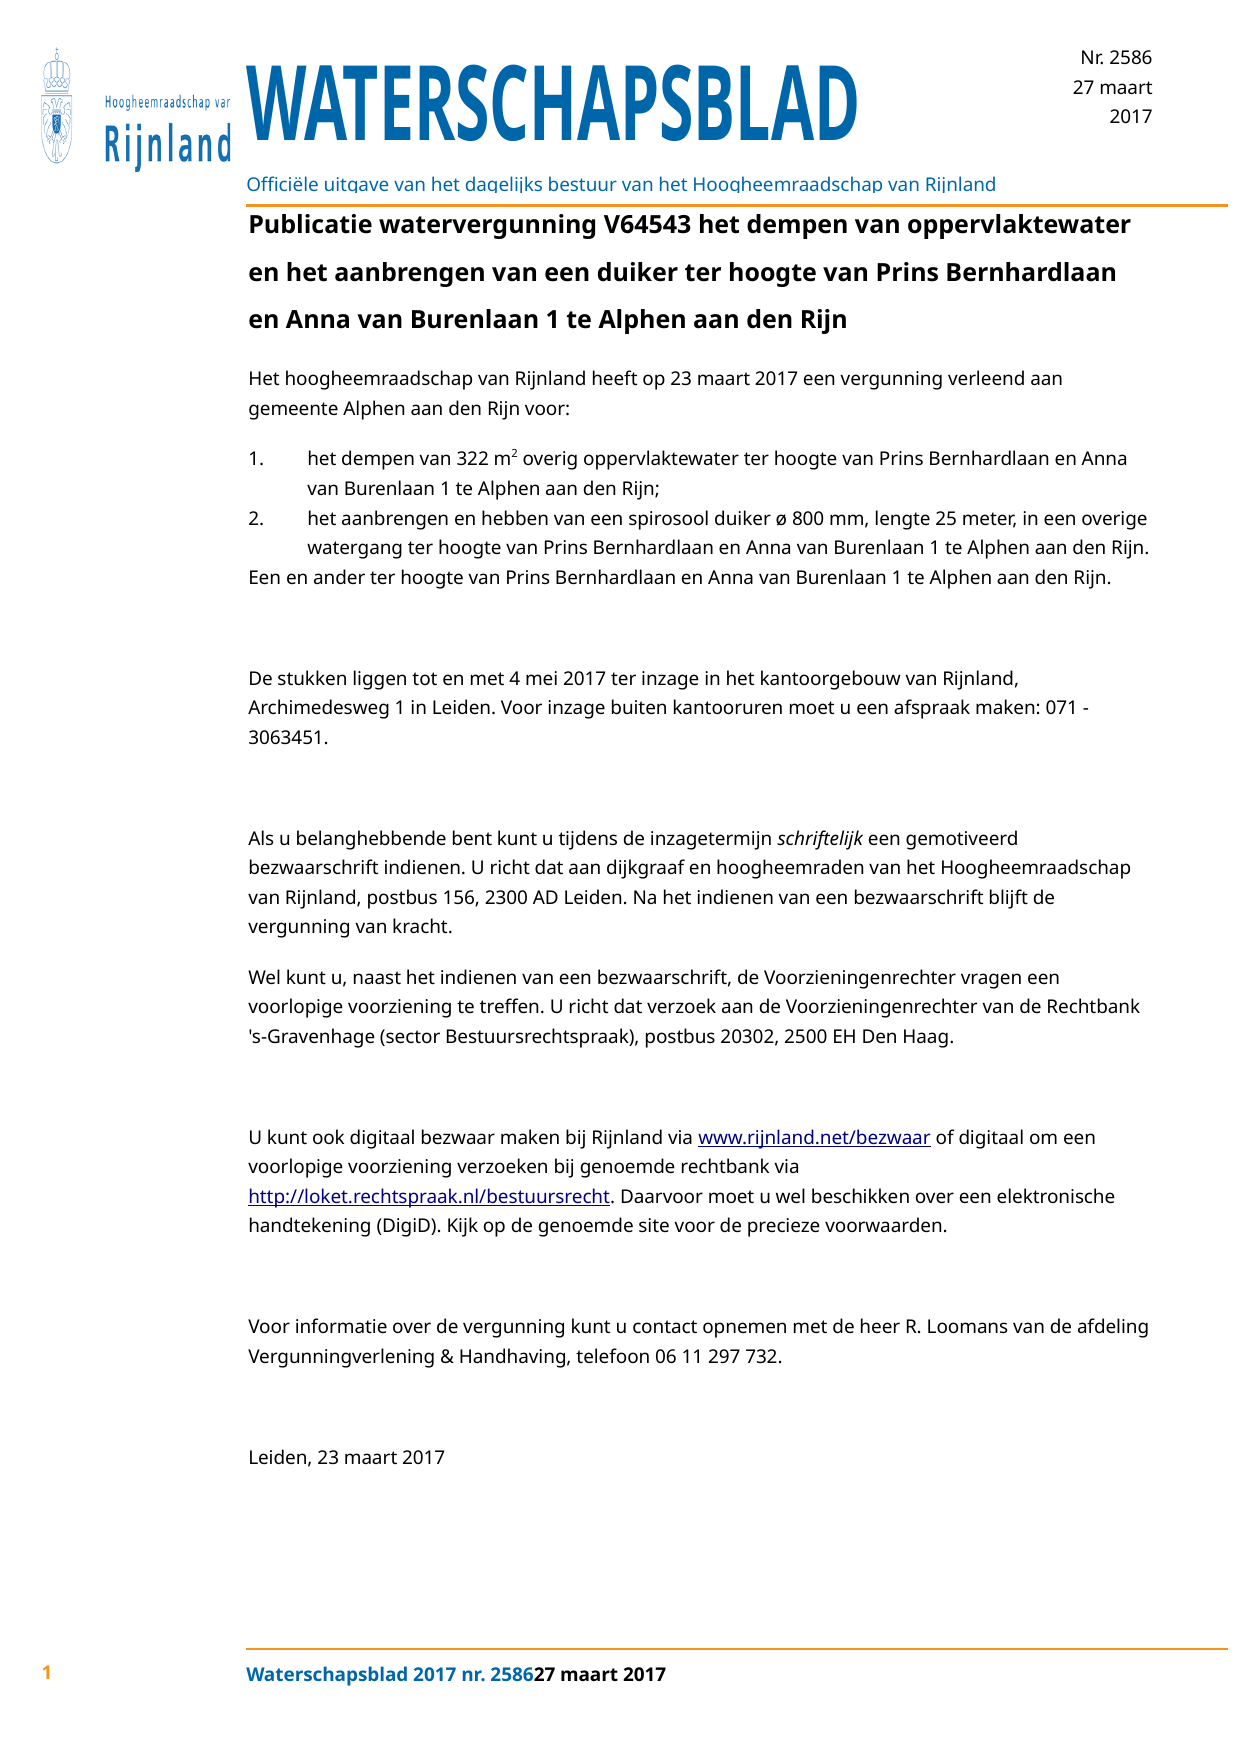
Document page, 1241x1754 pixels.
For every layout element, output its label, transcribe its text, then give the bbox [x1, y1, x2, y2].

text Publicatie watervergunning V64543 het dempen van oppervlaktewater en het aanbrengen van een duiker ter hoogte van Prins Bernhardlaan en Anna van Burenlaan 1 te Alphen aan den Rijn [248, 207, 1152, 336]
text Leiden, 23 maart 2017 [248, 1444, 1152, 1469]
text Wel kunt u, naast het indienen van een bezwaarschrift, de Voorzieningenrechter vragen een voorlopige voorziening te treffen. U richt dat verzoek aan de Voorzieningenrechter van de Rechtbank 's-Gravenhage (sector Bestuursrechtspraak), postbus 20302, 2500 EH Den Haag. [248, 964, 1152, 1049]
text Een en ander ter hoogte van Prins Bernhardlaan en Anna van Burenlaan 1 te Alphen aan den Rijn. [248, 564, 1152, 589]
list het aanbrengen en hebben van een spirosool duiker ø 800 mm, lengte 25 meter, in een overige watergang ter hoogte van Prins Bernhardlaan en Anna van Burenlaan 1 te Alphen aan den Rijn. [248, 505, 1152, 560]
text Voor informatie over de vergunning kunt u contact opnemen met de heer R. Loomans van de afdeling Vergunningverlening & Handhaving, telefoon 06 11 297 732. [248, 1313, 1152, 1369]
text De stukken liggen tot en met 4 mei 2017 ter inzage in het kantoorgebouw van Rijnland, Archimedesweg 1 in Leiden. Voor inzage buiten kantooruren moet u een afspraak maken: 071 - 3063451. [248, 665, 1152, 749]
text Als u belanghebbende bent kunt u tijdens de inzagetermijn schriftelijk een gemotiveerd bezwaarschrift indienen. U richt dat aan dijkgraaf en hoogheemraden van het Hoogheemraadschap van Rijnland, postbus 156, 2300 AD Leiden. Na het indienen van een bezwaarschrift blijft de vergunning van kracht. [248, 825, 1152, 939]
picture [41, 47, 231, 172]
list het dempen van 322 m2 overig oppervlaktewater ter hoogte van Prins Bernhardlaan en Anna van Burenlaan 1 te Alphen aan den Rijn; [248, 446, 1152, 501]
text Het hoogheemraadschap van Rijnland heeft op 23 maart 2017 een vergunning verleend aan gemeente Alphen aan den Rijn voor: [248, 366, 1152, 421]
text U kunt ook digitaal bezwaar maken bij Rijnland via www.rijnland.net/bezwaar of digitaal om een voorlopige voorziening verzoeken bij genoemde rechtbank via http://loket.rechtspraak.nl/bestuursrecht. Daarvoor moet u wel beschikken over een elektronische handtekening (DigiD). Kijk op de genoemde site voor de precieze voorwaarden. [248, 1124, 1152, 1238]
